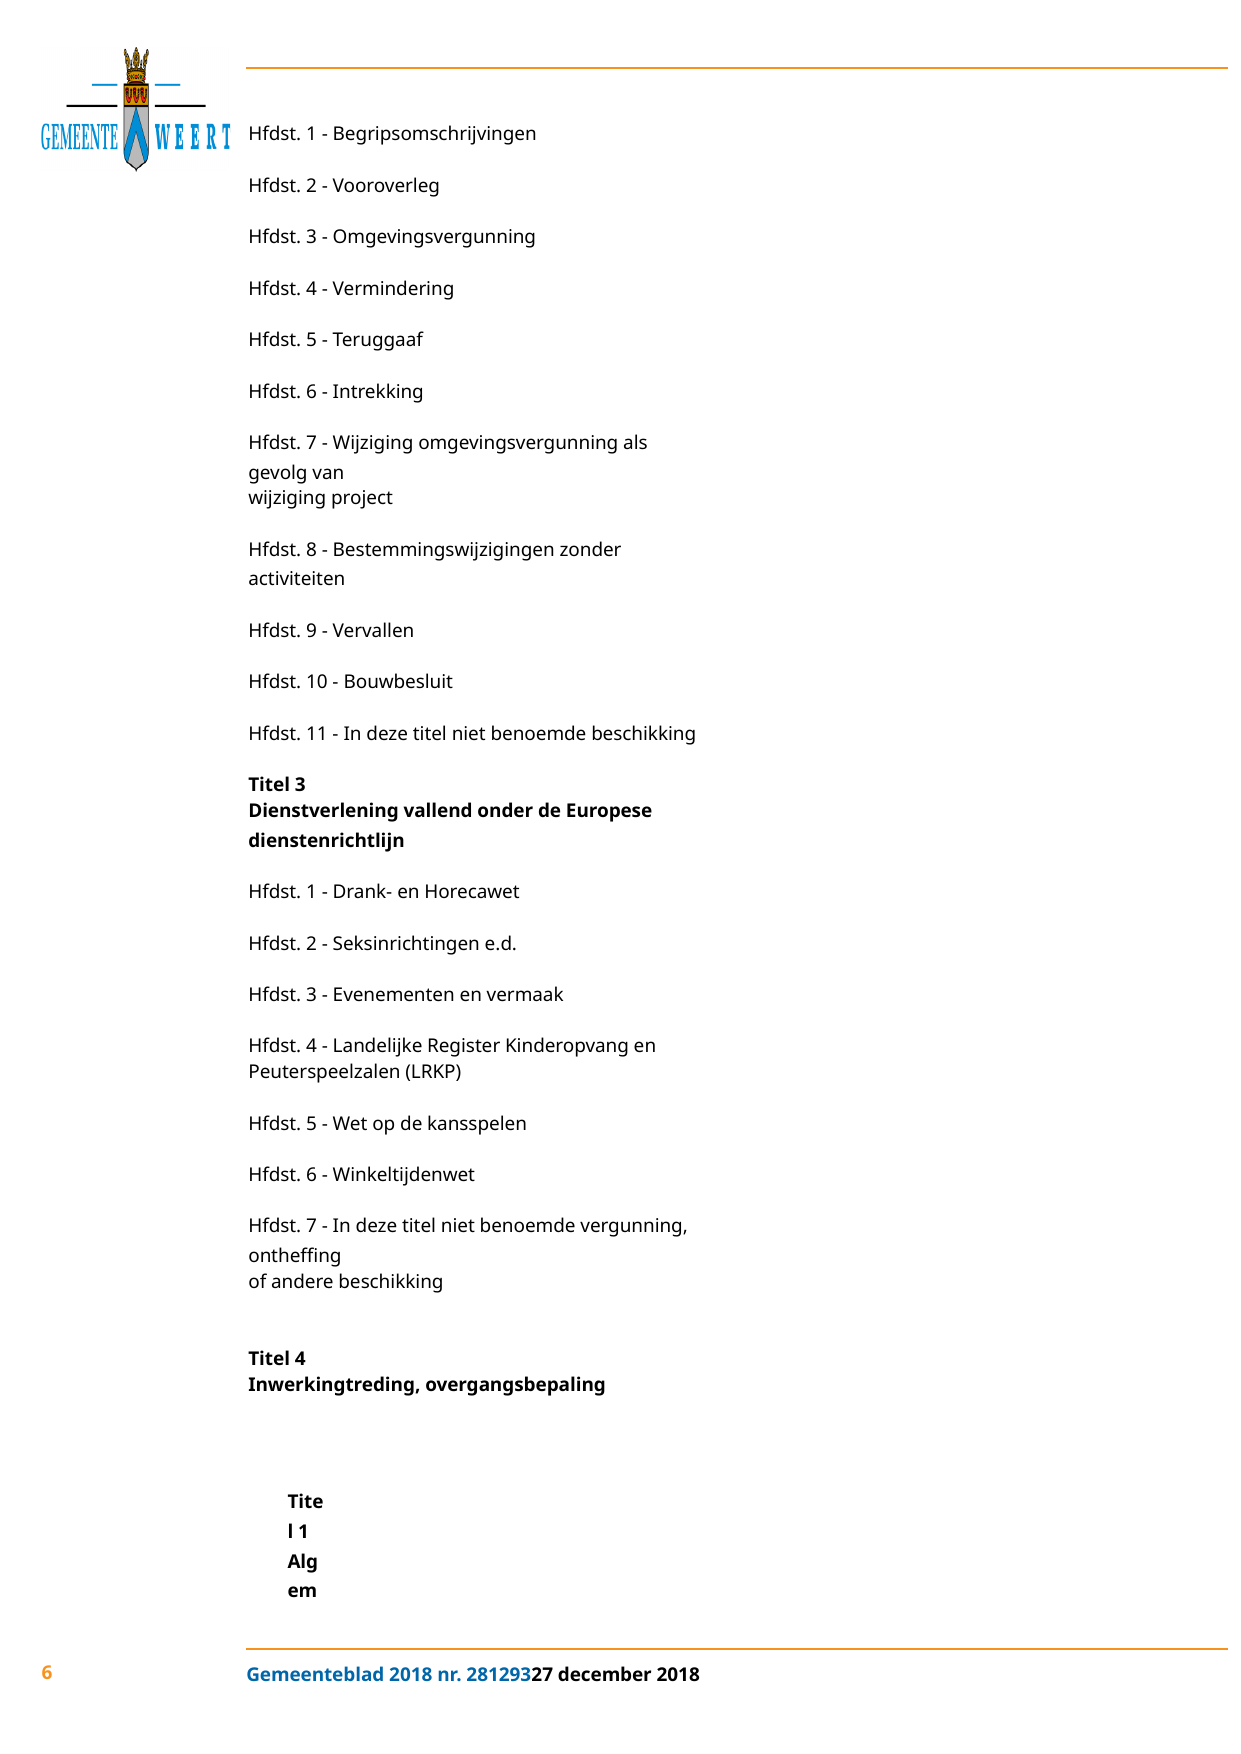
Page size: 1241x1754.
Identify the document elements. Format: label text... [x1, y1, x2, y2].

table_cell [248, 146, 700, 172]
table_cell Hfdst. 7 - In deze titel niet benoemde vergunning, ontheffing [248, 1213, 700, 1268]
table_cell Hfdst. 5 - Teruggaaf [248, 326, 700, 352]
table_cell [248, 904, 700, 930]
table_cell [700, 146, 1152, 172]
table_cell [700, 510, 1152, 536]
table_cell [700, 591, 1152, 617]
table_cell [700, 771, 1152, 797]
table_cell [700, 617, 1152, 643]
table_cell [700, 198, 1152, 223]
table_cell Hfdst. 3 - Omgevingsvergunning [248, 224, 700, 249]
table_cell [700, 301, 1152, 326]
table_cell Peuterspeelzalen (LRKP) [248, 1058, 700, 1084]
table_cell Hfdst. 4 - Vermindering [248, 275, 700, 301]
table_cell [700, 1007, 1152, 1033]
table_cell [248, 1136, 700, 1161]
table_cell [700, 1268, 1152, 1294]
table_cell [248, 746, 700, 771]
table_cell [700, 930, 1152, 955]
table_cell [700, 1033, 1152, 1058]
table_cell Hfdst. 3 - Evenementen en vermaak [248, 981, 700, 1007]
table_cell [700, 1294, 1152, 1319]
table_cell Hfdst. 1 - Drank- en Horecawet [248, 878, 700, 904]
table_cell [700, 1345, 1152, 1371]
table_cell Hfdst. 5 - Wet op de kansspelen [248, 1110, 700, 1136]
table_cell [700, 378, 1152, 403]
table_cell Dienstverlening vallend onder de Europese dienstenrichtlijn [248, 797, 700, 852]
table_cell [700, 536, 1152, 591]
table_cell [700, 95, 1152, 121]
table_cell [700, 1187, 1152, 1213]
table_cell Titel 3 [248, 771, 700, 797]
table_cell [700, 172, 1152, 198]
table_header Titel 1 Algem [287, 1459, 327, 1603]
table_cell Hfdst. 1 - Begripsomschrijvingen [248, 121, 700, 146]
table_cell of andere beschikking [248, 1268, 700, 1294]
table_cell [248, 404, 700, 429]
table_cell [248, 955, 700, 981]
table_cell [700, 1213, 1152, 1268]
table_cell Hfdst. 11 - In deze titel niet benoemde beschikking [248, 720, 700, 746]
table_cell [248, 1320, 700, 1345]
table_cell [700, 1161, 1152, 1187]
table_cell Inwerkingtreding, overgangsbepaling [248, 1371, 700, 1397]
table_cell Hfdst. 8 - Bestemmingswijzigingen zonder activiteiten [248, 536, 700, 591]
table_cell [700, 485, 1152, 510]
table_cell [248, 643, 700, 668]
table_cell Hfdst. 6 - Intrekking [248, 378, 700, 403]
table_cell [700, 643, 1152, 668]
table_header [366, 1459, 405, 1603]
table_cell Hfdst. 2 - Seksinrichtingen e.d. [248, 930, 700, 955]
table_cell Hfdst. 7 - Wijziging omgevingsvergunning als gevolg van [248, 429, 700, 484]
table_cell [700, 404, 1152, 429]
table_cell [248, 853, 700, 878]
picture [41, 47, 231, 172]
table_cell Hfdst. 6 - Winkeltijdenwet [248, 1161, 700, 1187]
table_cell [700, 720, 1152, 746]
table_cell [248, 301, 700, 326]
table_cell [700, 1110, 1152, 1136]
table_cell [700, 878, 1152, 904]
table_cell [700, 352, 1152, 378]
table_cell [700, 429, 1152, 484]
table_cell [700, 121, 1152, 146]
table_cell wijziging project [248, 485, 700, 510]
table_cell [700, 694, 1152, 720]
table_cell [248, 1084, 700, 1110]
table_header [248, 1459, 287, 1603]
table_cell Hfdst. 10 - Bouwbesluit [248, 669, 700, 694]
table_cell [700, 1371, 1152, 1397]
table_cell [248, 591, 700, 617]
table_cell [700, 955, 1152, 981]
table_cell [248, 694, 700, 720]
table_cell [700, 1058, 1152, 1084]
table_cell [248, 95, 700, 121]
table_cell [248, 1007, 700, 1033]
table_header [327, 1459, 366, 1603]
table_cell [700, 1084, 1152, 1110]
table_cell [248, 1294, 700, 1319]
table_cell [700, 326, 1152, 352]
table_cell [248, 1187, 700, 1213]
table_cell [700, 746, 1152, 771]
table_cell [700, 275, 1152, 301]
table_cell Hfdst. 2 - Vooroverleg [248, 172, 700, 198]
table_cell [248, 198, 700, 223]
table_cell [700, 981, 1152, 1007]
table_cell [700, 904, 1152, 930]
table_cell [248, 249, 700, 275]
table_cell [700, 1136, 1152, 1161]
table_cell [700, 669, 1152, 694]
table_cell Hfdst. 9 - Vervallen [248, 617, 700, 643]
table_cell [248, 510, 700, 536]
table_cell [248, 352, 700, 378]
table_cell [700, 224, 1152, 249]
table_cell [700, 797, 1152, 852]
table_cell Hfdst. 4 - Landelijke Register Kinderopvang en [248, 1033, 700, 1058]
table_cell Titel 4 [248, 1345, 700, 1371]
table_cell [700, 1320, 1152, 1345]
table_cell [700, 249, 1152, 275]
table_cell [700, 853, 1152, 878]
